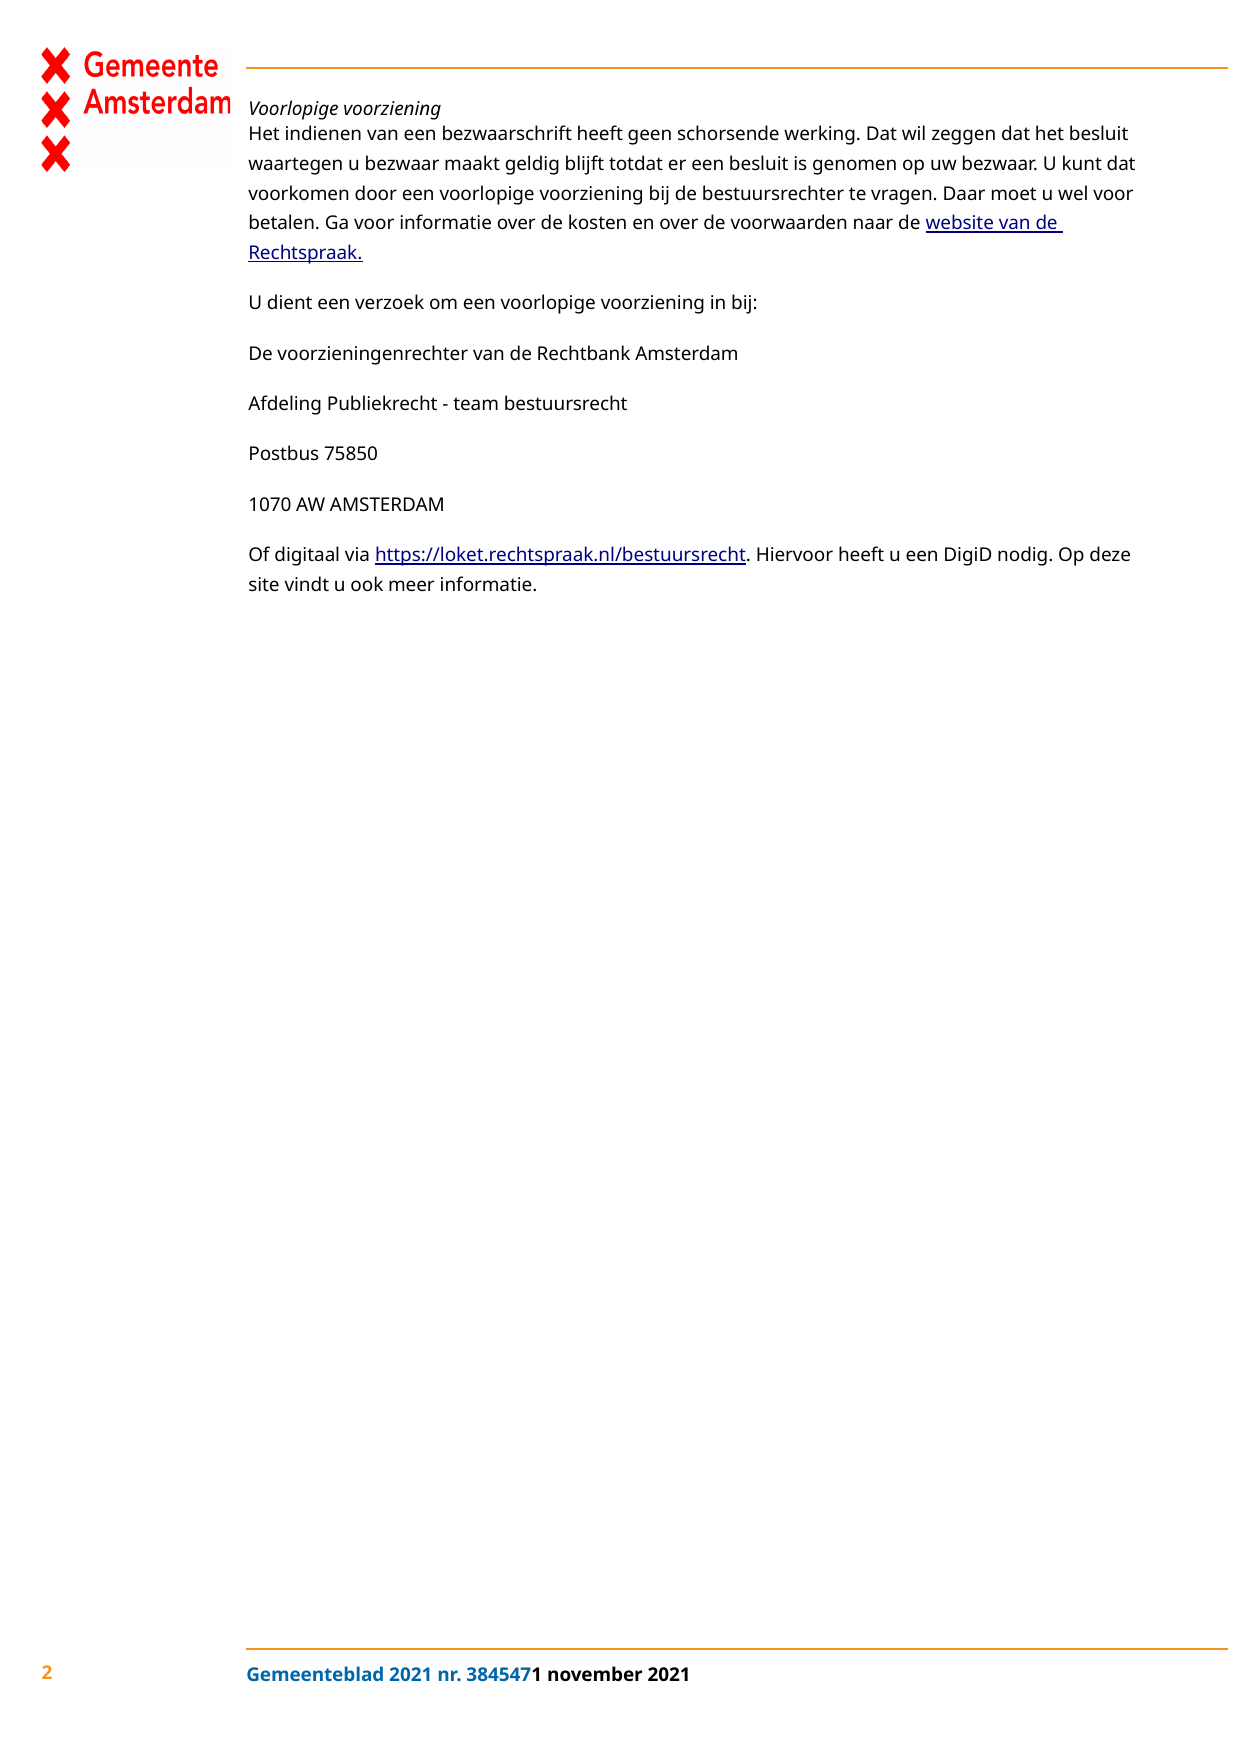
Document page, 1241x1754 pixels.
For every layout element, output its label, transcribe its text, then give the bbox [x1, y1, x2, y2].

text Of digitaal via https://loket.rechtspraak.nl/bestuursrecht. Hiervoor heeft u een DigiD nodig. Op deze site vindt u ook meer informatie. [248, 541, 1152, 597]
text De voorzieningenrechter van de Rechtbank Amsterdam [248, 340, 1152, 365]
text Voorlopige voorziening [248, 95, 1152, 121]
text Afdeling Publiekrecht - team bestuursrecht [248, 390, 1152, 416]
text U dient een verzoek om een voorlopige voorziening in bij: [248, 289, 1152, 315]
text 1070 AW AMSTERDAM [248, 491, 1152, 517]
picture [41, 47, 231, 172]
text Postbus 75850 [248, 441, 1152, 466]
text Het indienen van een bezwaarschrift heeft geen schorsende werking. Dat wil zeggen dat het besluit waartegen u bezwaar maakt geldig blijft totdat er een besluit is genomen op uw bezwaar. U kunt dat voorkomen door een voorlopige voorziening bij de bestuursrechter te vragen. Daar moet u wel voor betalen. Ga voor informatie over de kosten en over de voorwaarden naar de website van de Rechtspraak. [248, 121, 1152, 264]
